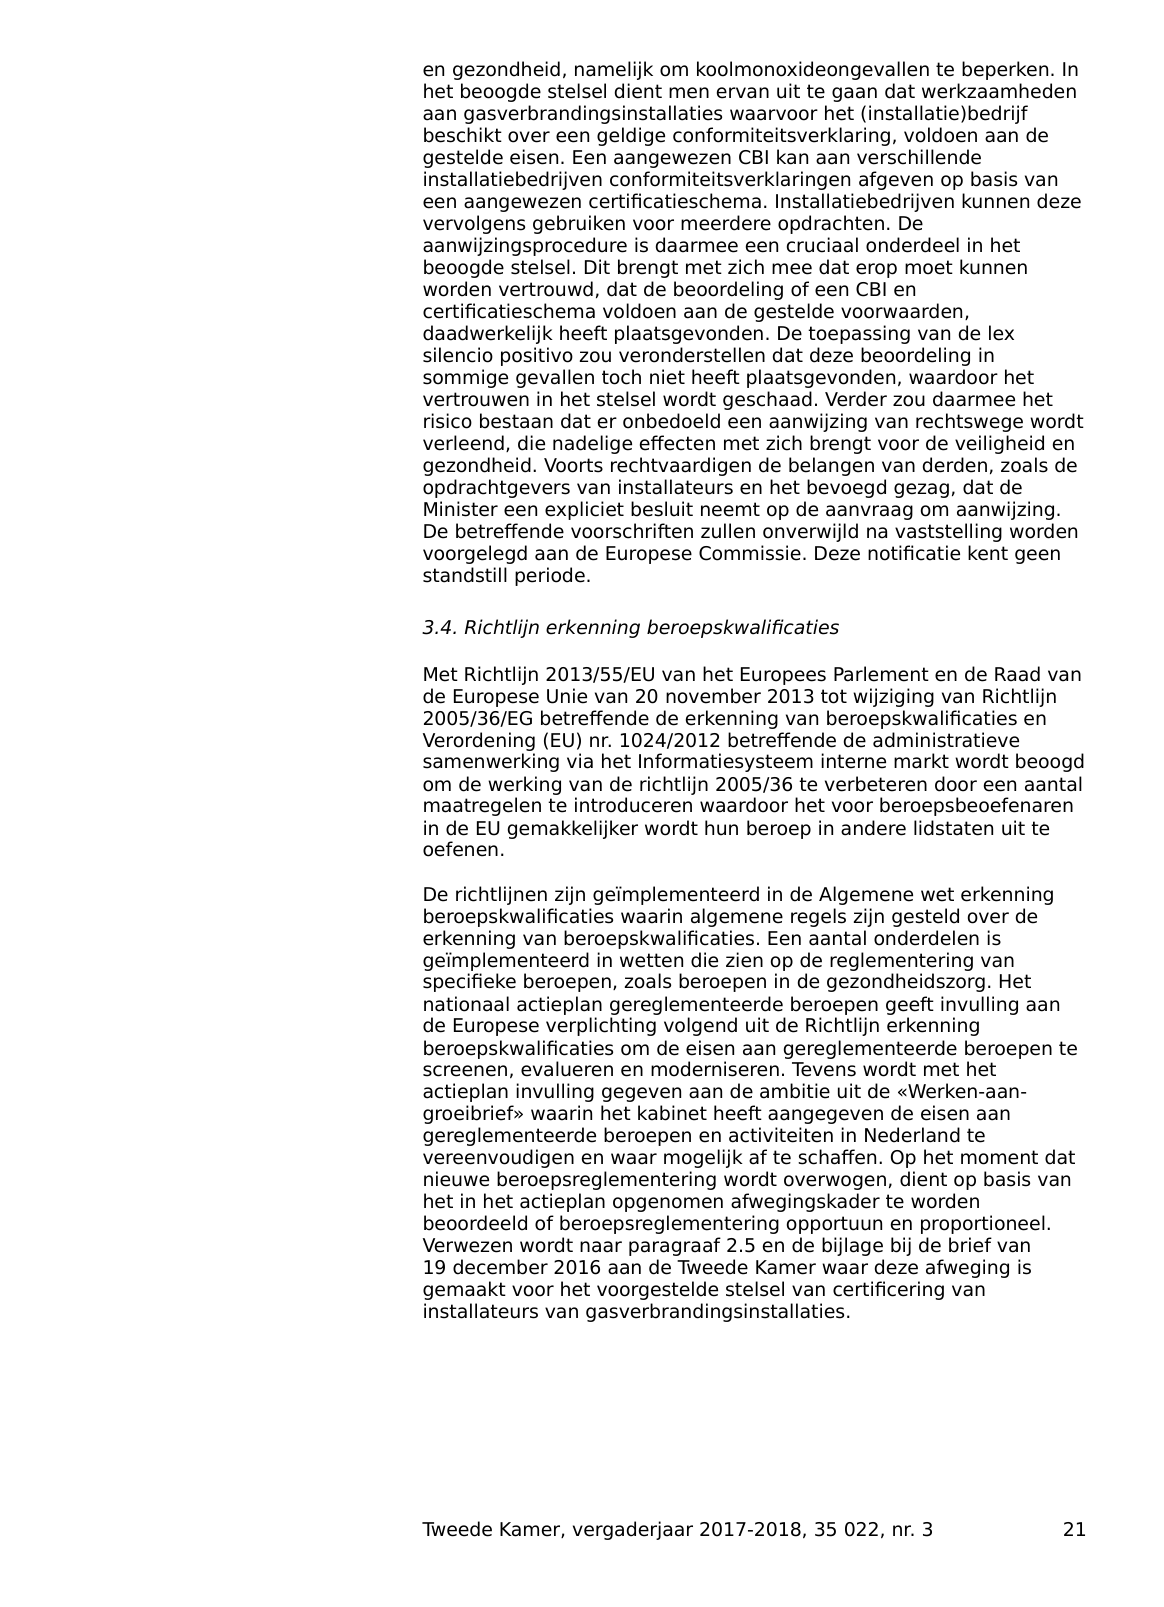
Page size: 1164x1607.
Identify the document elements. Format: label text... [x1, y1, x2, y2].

text Met Richtlijn 2013/55/EU van het Europees Parlement en de Raad van de Europese Unie van 20 november 2013 tot wijziging van Richtlijn 2005/36/EG betreffende de erkenning van beroepskwalificaties en Verordening (EU) nr. 1024/2012 betreffende de administratieve samenwerking via het Informatiesysteem interne markt wordt beoogd om de werking van de richtlijn 2005/36 te verbeteren door een aantal maatregelen te introduceren waardoor het voor beroepsbeoefenaren in de EU gemakkelijker wordt hun beroep in andere lidstaten uit te oefenen. [422, 663, 1087, 861]
subtitle 3.4. Richtlijn erkenning beroepskwalificaties [422, 617, 1087, 638]
text en gezondheid, namelijk om koolmonoxideongevallen te beperken. In het beoogde stelsel dient men ervan uit te gaan dat werkzaamheden aan gasverbrandingsinstallaties waarvoor het (installatie)bedrijf beschikt over een geldige conformiteitsverklaring, voldoen aan de gestelde eisen. Een aangewezen CBI kan aan verschillende installatiebedrijven conformiteitsverklaringen afgeven op basis van een aangewezen certificatieschema. Installatiebedrijven kunnen deze vervolgens gebruiken voor meerdere opdrachten. De aanwijzingsprocedure is daarmee een cruciaal onderdeel in het beoogde stelsel. Dit brengt met zich mee dat erop moet kunnen worden vertrouwd, dat de beoordeling of een CBI en certificatieschema voldoen aan de gestelde voorwaarden, daadwerkelijk heeft plaatsgevonden. De toepassing van de lex silencio positivo zou veronderstellen dat deze beoordeling in sommige gevallen toch niet heeft plaatsgevonden, waardoor het vertrouwen in het stelsel wordt geschaad. Verder zou daarmee het risico bestaan dat er onbedoeld een aanwijzing van rechtswege wordt verleend, die nadelige effecten met zich brengt voor de veiligheid en gezondheid. Voorts rechtvaardigen de belangen van derden, zoals de opdrachtgevers van installateurs en het bevoegd gezag, dat de Minister een expliciet besluit neemt op de aanvraag om aanwijzing. [422, 59, 1087, 521]
text De betreffende voorschriften zullen onverwijld na vaststelling worden voorgelegd aan de Europese Commissie. Deze notificatie kent geen standstill periode. [422, 521, 1087, 587]
text De richtlijnen zijn geïmplementeerd in de Algemene wet erkenning beroepskwalificaties waarin algemene regels zijn gesteld over de erkenning van beroepskwalificaties. Een aantal onderdelen is geïmplementeerd in wetten die zien op de reglementering van specifieke beroepen, zoals beroepen in de gezondheidszorg. Het nationaal actieplan gereglementeerde beroepen geeft invulling aan de Europese verplichting volgend uit de Richtlijn erkenning beroepskwalificaties om de eisen aan gereglementeerde beroepen te screenen, evalueren en moderniseren. Tevens wordt met het actieplan invulling gegeven aan de ambitie uit de «Werken-aan-groeibrief» waarin het kabinet heeft aangegeven de eisen aan gereglementeerde beroepen en activiteiten in Nederland te vereenvoudigen en waar mogelijk af te schaffen. Op het moment dat nieuwe beroepsreglementering wordt overwogen, dient op basis van het in het actieplan opgenomen afwegingskader te worden beoordeeld of beroepsreglementering opportuun en proportioneel. Verwezen wordt naar paragraaf 2.5 en de bijlage bij de brief van 19 december 2016 aan de Tweede Kamer waar deze afweging is gemaakt voor het voorgestelde stelsel van certificering van installateurs van gasverbrandingsinstallaties. [422, 883, 1087, 1323]
